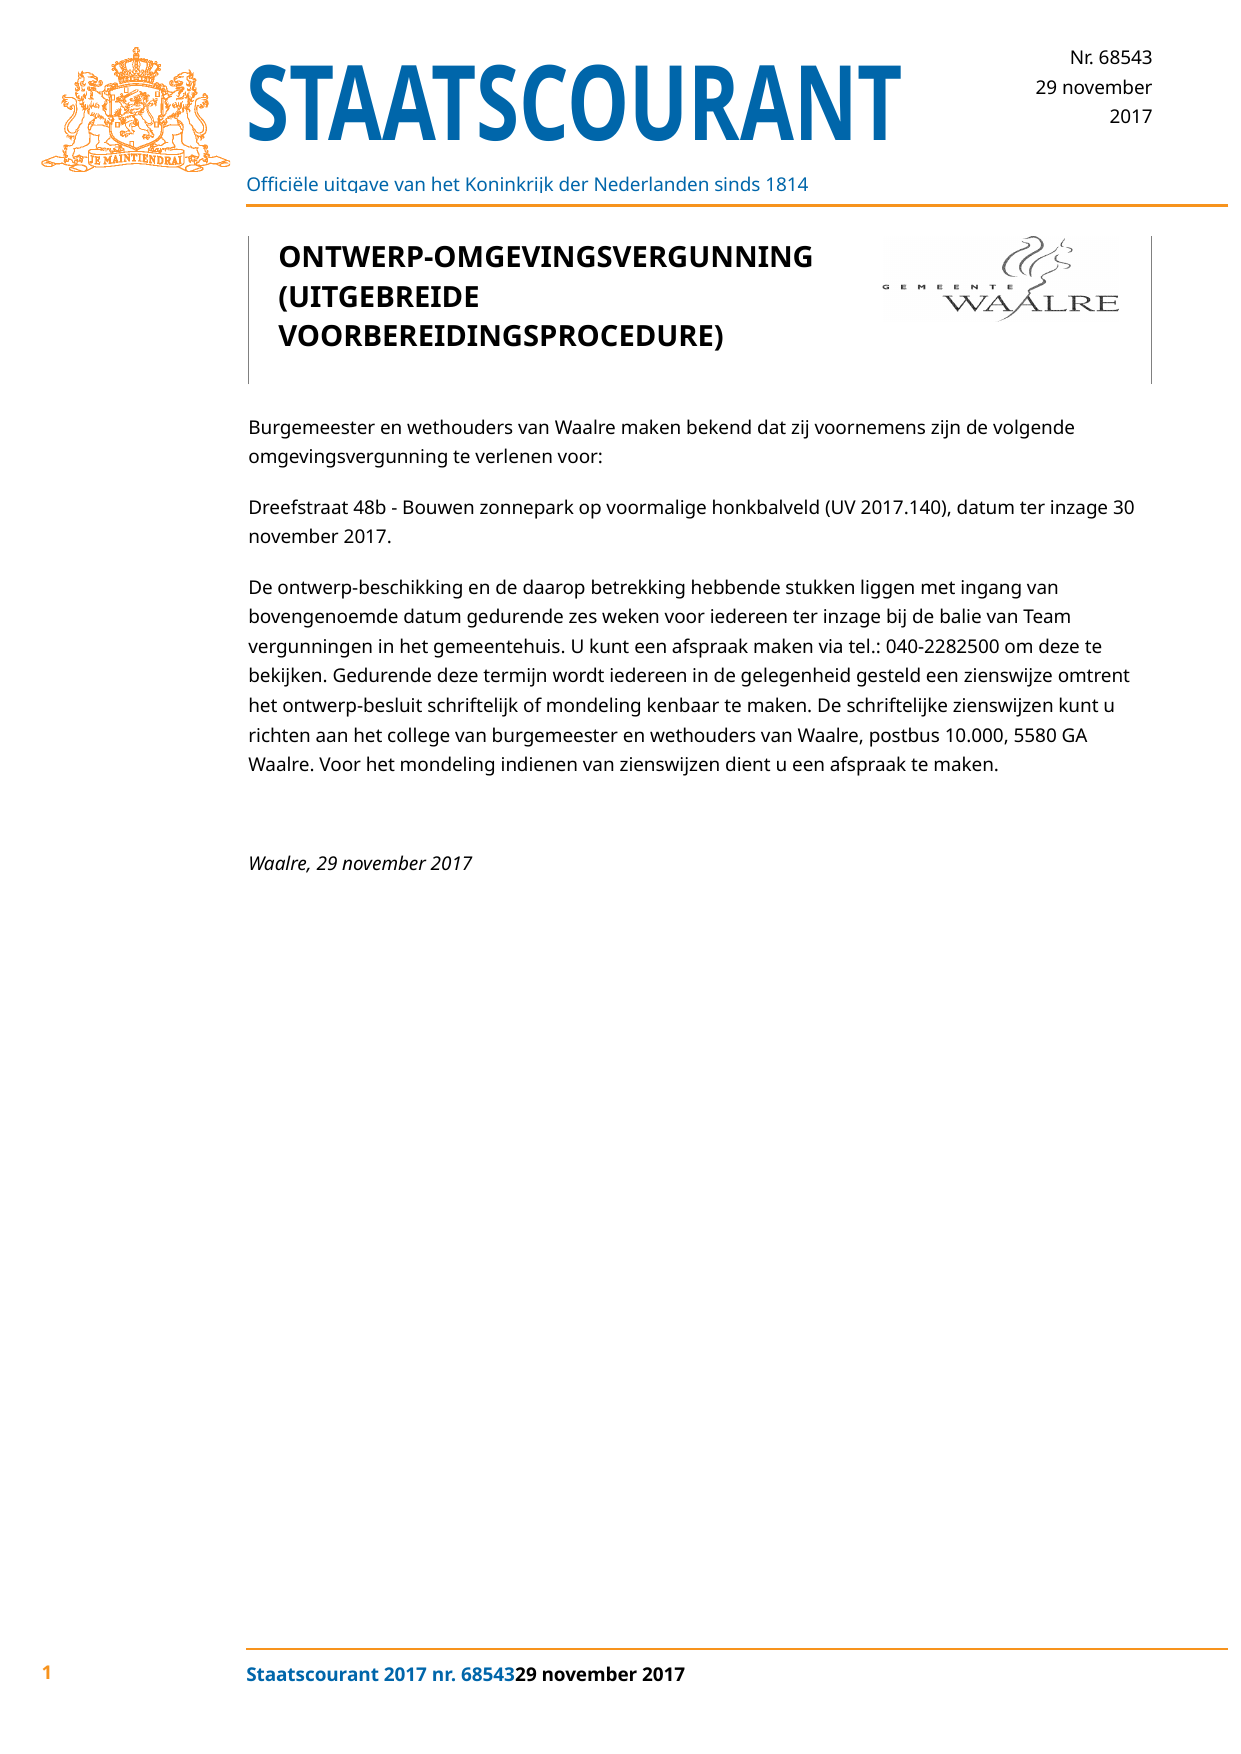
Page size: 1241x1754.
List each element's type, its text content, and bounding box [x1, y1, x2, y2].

text Burgemeester en wethouders van Waalre maken bekend dat zij voornemens zijn de volgende omgevingsvergunning te verlenen voor: [248, 414, 1152, 469]
table_header ONTWERP-OMGEVINGSVERGUNNING (UITGEBREIDE VOORBEREIDINGSPROCEDURE) [249, 236, 850, 384]
picture [882, 236, 1119, 322]
text Dreefstraat 48b - Bouwen zonnepark op voormalige honkbalveld (UV 2017.140), datum ter inzage 30 november 2017. [248, 494, 1152, 549]
table_header [850, 236, 1151, 384]
text Waalre, 29 november 2017 [248, 850, 1152, 875]
picture [41, 47, 231, 172]
text De ontwerp-beschikking en de daarop betrekking hebbende stukken liggen met ingang van bovengenoemde datum gedurende zes weken voor iedereen ter inzage bij de balie van Team vergunningen in het gemeentehuis. U kunt een afspraak maken via tel.: 040-2282500 om deze te bekijken. Gedurende deze termijn wordt iedereen in de gelegenheid gesteld een zienswijze omtrent het ontwerp-besluit schriftelijk of mondeling kenbaar te maken. De schriftelijke zienswijzen kunt u richten aan het college van burgemeester en wethouders van Waalre, postbus 10.000, 5580 GA Waalre. Voor het mondeling indienen van zienswijzen dient u een afspraak te maken. [248, 574, 1152, 777]
